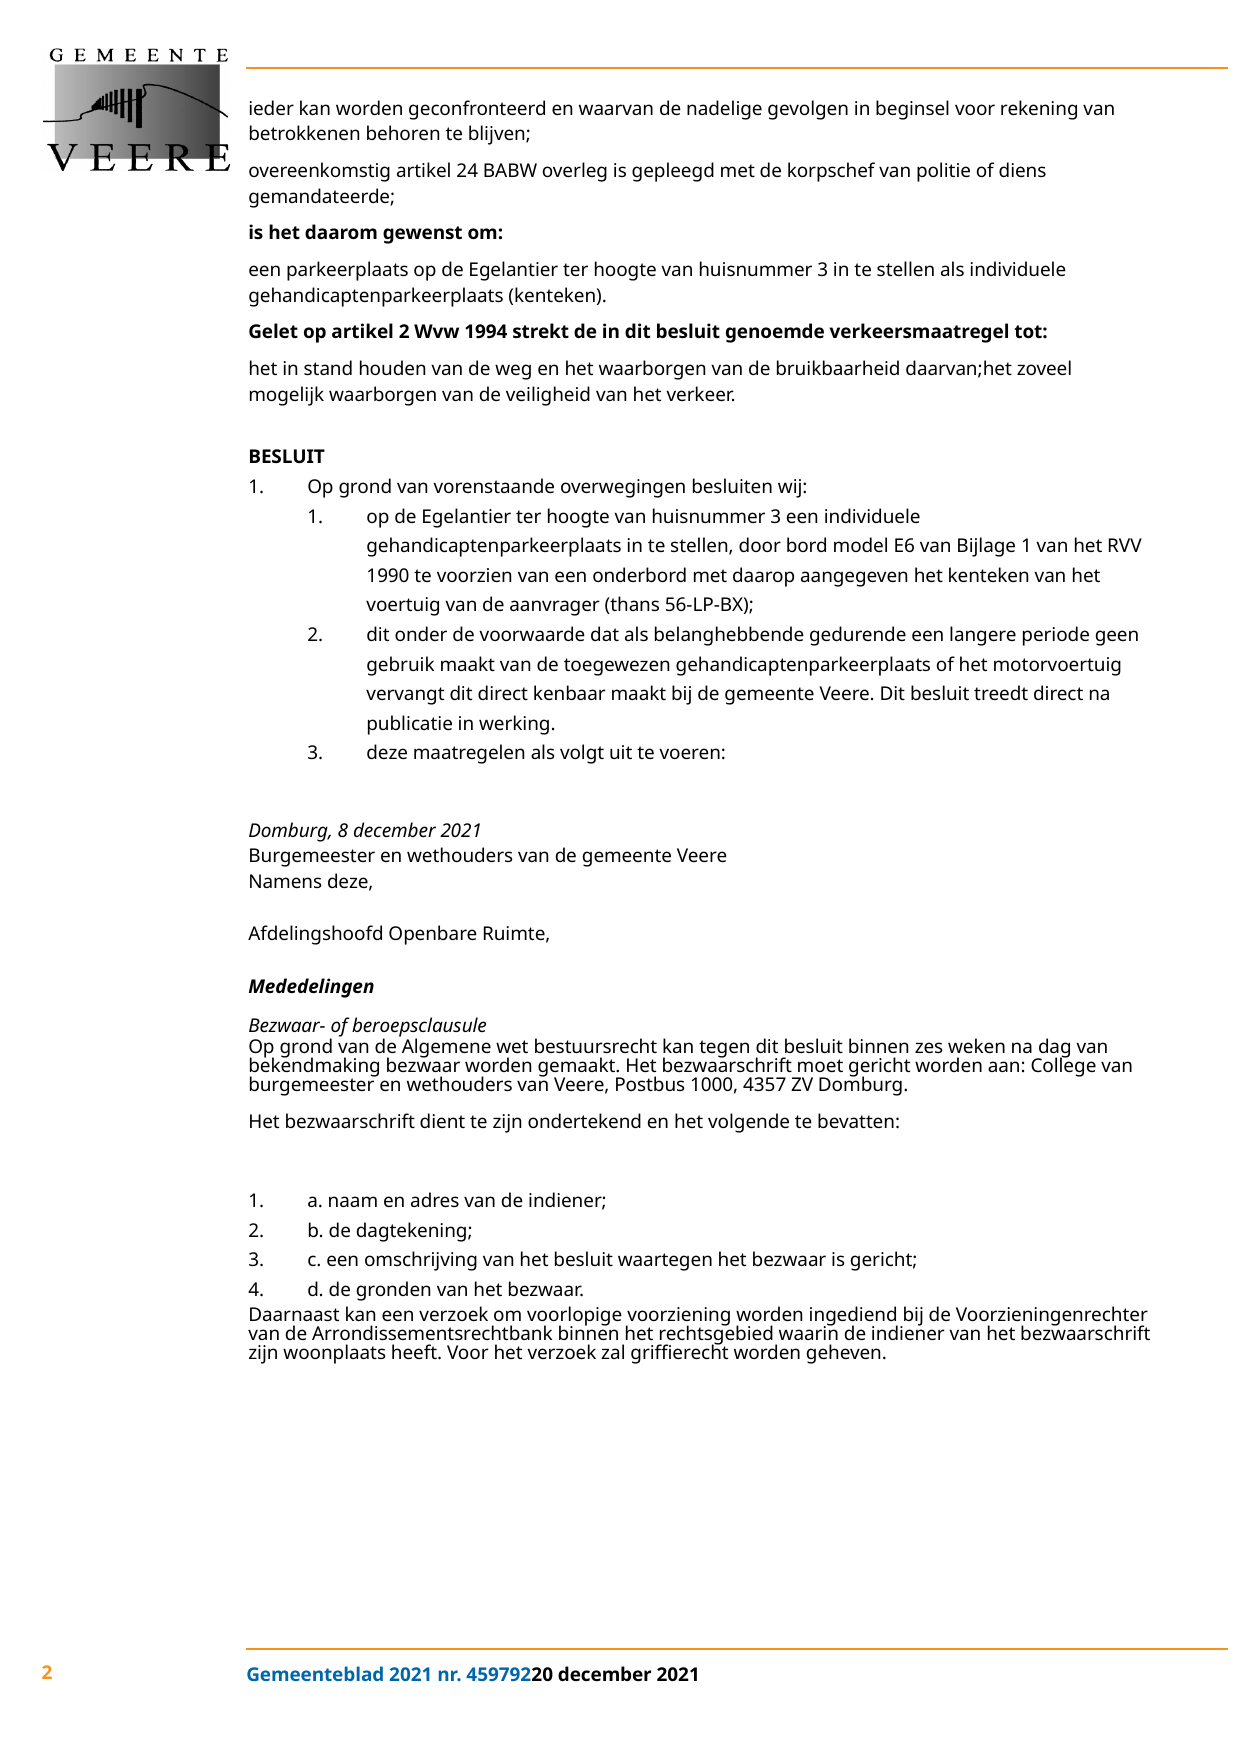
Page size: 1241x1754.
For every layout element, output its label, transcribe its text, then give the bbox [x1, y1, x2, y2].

list a. naam en adres van de indiener; [248, 1187, 1152, 1213]
list c. een omschrijving van het besluit waartegen het bezwaar is gericht; [248, 1246, 1152, 1272]
text ieder kan worden geconfronteerd en waarvan de nadelige gevolgen in beginsel voor rekening van betrokkenen behoren te blijven; [248, 95, 1152, 146]
text Daarnaast kan een verzoek om voorlopige voorziening worden ingediend bij de Voorzieningenrechter van de Arrondissementsrechtbank binnen het rechtsgebied waarin de indiener van het bezwaarschrift zijn woonplaats heeft. Voor het verzoek zal griffierecht worden geheven. [248, 1306, 1152, 1363]
text Op grond van de Algemene wet bestuursrecht kan tegen dit besluit binnen zes weken na dag van bekendmaking bezwaar worden gemaakt. Het bezwaarschrift moet gericht worden aan: College van burgemeester en wethouders van Veere, Postbus 1000, 4357 ZV Domburg. [248, 1038, 1152, 1096]
list dit onder de voorwaarde dat als belanghebbende gedurende een langere periode geen gebruik maakt van de toegewezen gehandicaptenparkeerplaats of het motorvoertuig vervangt dit direct kenbaar maakt bij de gemeente Veere. Dit besluit treedt direct na publicatie in werking. [307, 621, 1152, 736]
text het in stand houden van de weg en het waarborgen van de bruikbaarheid daarvan;het zoveel mogelijk waarborgen van de veiligheid van het verkeer. [248, 355, 1152, 407]
text Burgemeester en wethouders van de gemeente Veere [248, 843, 1152, 868]
text BESLUIT [248, 444, 1152, 469]
list op de Egelantier ter hoogte van huisnummer 3 een individuele gehandicaptenparkeerplaats in te stellen, door bord model E6 van Bijlage 1 van het RVV 1990 te voorzien van een onderbord met daarop aangegeven het kenteken van het voertuig van de aanvrager (thans 56-LP-BX); [307, 503, 1152, 617]
text overeenkomstig artikel 24 BABW overleg is gepleegd met de korpschef van politie of diens gemandateerde; [248, 157, 1152, 209]
text is het daarom gewenst om: [248, 219, 1152, 245]
text Afdelingshoofd Openbare Ruimte, [248, 920, 1152, 946]
text Mededelingen [248, 973, 1152, 998]
text Bezwaar- of beroepsclausule [248, 1012, 1152, 1038]
text Namens deze, [248, 868, 1152, 894]
text Domburg, 8 december 2021 [248, 817, 1152, 843]
picture [41, 47, 231, 172]
list b. de dagtekening; [248, 1217, 1152, 1243]
list deze maatregelen als volgt uit te voeren: [307, 739, 1152, 765]
list d. de gronden van het bezwaar. [248, 1276, 1152, 1302]
text Gelet op artikel 2 Wvw 1994 strekt de in dit besluit genoemde verkeersmaatregel tot: [248, 319, 1152, 344]
list Op grond van vorenstaande overwegingen besluiten wij: [248, 473, 1152, 499]
text een parkeerplaats op de Egelantier ter hoogte van huisnummer 3 in te stellen als individuele gehandicaptenparkeerplaats (kenteken). [248, 256, 1152, 308]
text Het bezwaarschrift dient te zijn ondertekend en het volgende te bevatten: [248, 1113, 1152, 1133]
